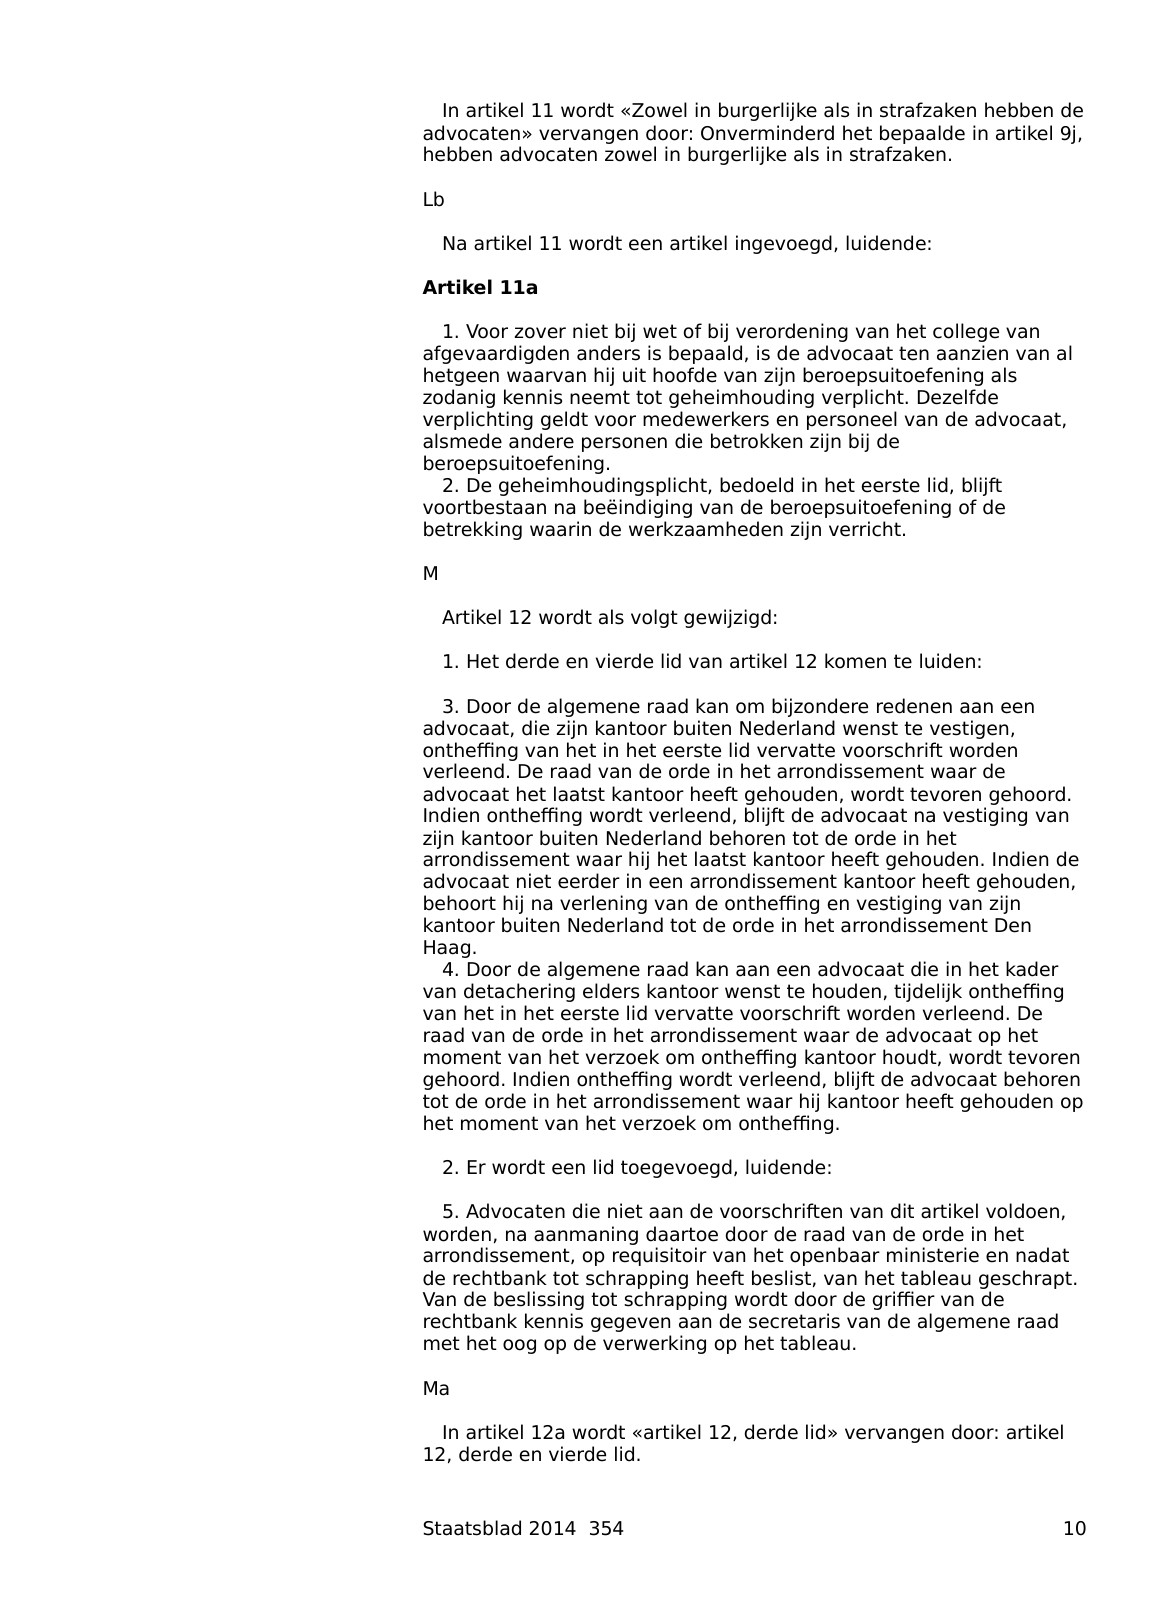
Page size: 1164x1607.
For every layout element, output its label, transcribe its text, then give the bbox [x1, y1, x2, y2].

text 1. Het derde en vierde lid van artikel 12 komen te luiden: [422, 651, 1087, 673]
text Artikel 12 wordt als volgt gewijzigd: [422, 607, 1087, 629]
text M [422, 563, 1087, 585]
text 3. Door de algemene raad kan om bijzondere redenen aan een advocaat, die zijn kantoor buiten Nederland wenst te vestigen, ontheffing van het in het eerste lid vervatte voorschrift worden verleend. De raad van de orde in het arrondissement waar de advocaat het laatst kantoor heeft gehouden, wordt tevoren gehoord. Indien ontheffing wordt verleend, blijft de advocaat na vestiging van zijn kantoor buiten Nederland behoren tot de orde in het arrondissement waar hij het laatst kantoor heeft gehouden. Indien de advocaat niet eerder in een arrondissement kantoor heeft gehouden, behoort hij na verlening van de ontheffing en vestiging van zijn kantoor buiten Nederland tot de orde in het arrondissement Den Haag. [422, 696, 1087, 959]
text Na artikel 11 wordt een artikel ingevoegd, luidende: [422, 233, 1087, 255]
text In artikel 11 wordt «Zowel in burgerlijke als in strafzaken hebben de advocaten» vervangen door: Onverminderd het bepaalde in artikel 9j, hebben advocaten zowel in burgerlijke als in strafzaken. [422, 100, 1087, 166]
text 2. Er wordt een lid toegevoegd, luidende: [422, 1157, 1087, 1179]
text 1. Voor zover niet bij wet of bij verordening van het college van afgevaardigden anders is bepaald, is de advocaat ten aanzien van al hetgeen waarvan hij uit hoofde van zijn beroepsuitoefening als zodanig kennis neemt tot geheimhouding verplicht. Dezelfde verplichting geldt voor medewerkers en personeel van de advocaat, alsmede andere personen die betrokken zijn bij de beroepsuitoefening. [422, 321, 1087, 475]
text Ma [422, 1377, 1087, 1399]
text 5. Advocaten die niet aan de voorschriften van dit artikel voldoen, worden, na aanmaning daartoe door de raad van de orde in het arrondissement, op requisitoir van het openbaar ministerie en nadat de rechtbank tot schrapping heeft beslist, van het tableau geschrapt. Van de beslissing tot schrapping wordt door de griffier van de rechtbank kennis gegeven aan de secretaris van de algemene raad met het oog op de verwerking op het tableau. [422, 1201, 1087, 1355]
text 4. Door de algemene raad kan aan een advocaat die in het kader van detachering elders kantoor wenst te houden, tijdelijk ontheffing van het in het eerste lid vervatte voorschrift worden verleend. De raad van de orde in het arrondissement waar de advocaat op het moment van het verzoek om ontheffing kantoor houdt, wordt tevoren gehoord. Indien ontheffing wordt verleend, blijft de advocaat behoren tot de orde in het arrondissement waar hij kantoor heeft gehouden op het moment van het verzoek om ontheffing. [422, 959, 1087, 1135]
text Lb [422, 188, 1087, 211]
subtitle Artikel 11a [422, 277, 1087, 299]
text In artikel 12a wordt «artikel 12, derde lid» vervangen door: artikel 12, derde en vierde lid. [422, 1422, 1087, 1466]
text 2. De geheimhoudingsplicht, bedoeld in het eerste lid, blijft voortbestaan na beëindiging van de beroepsuitoefening of de betrekking waarin de werkzaamheden zijn verricht. [422, 475, 1087, 541]
